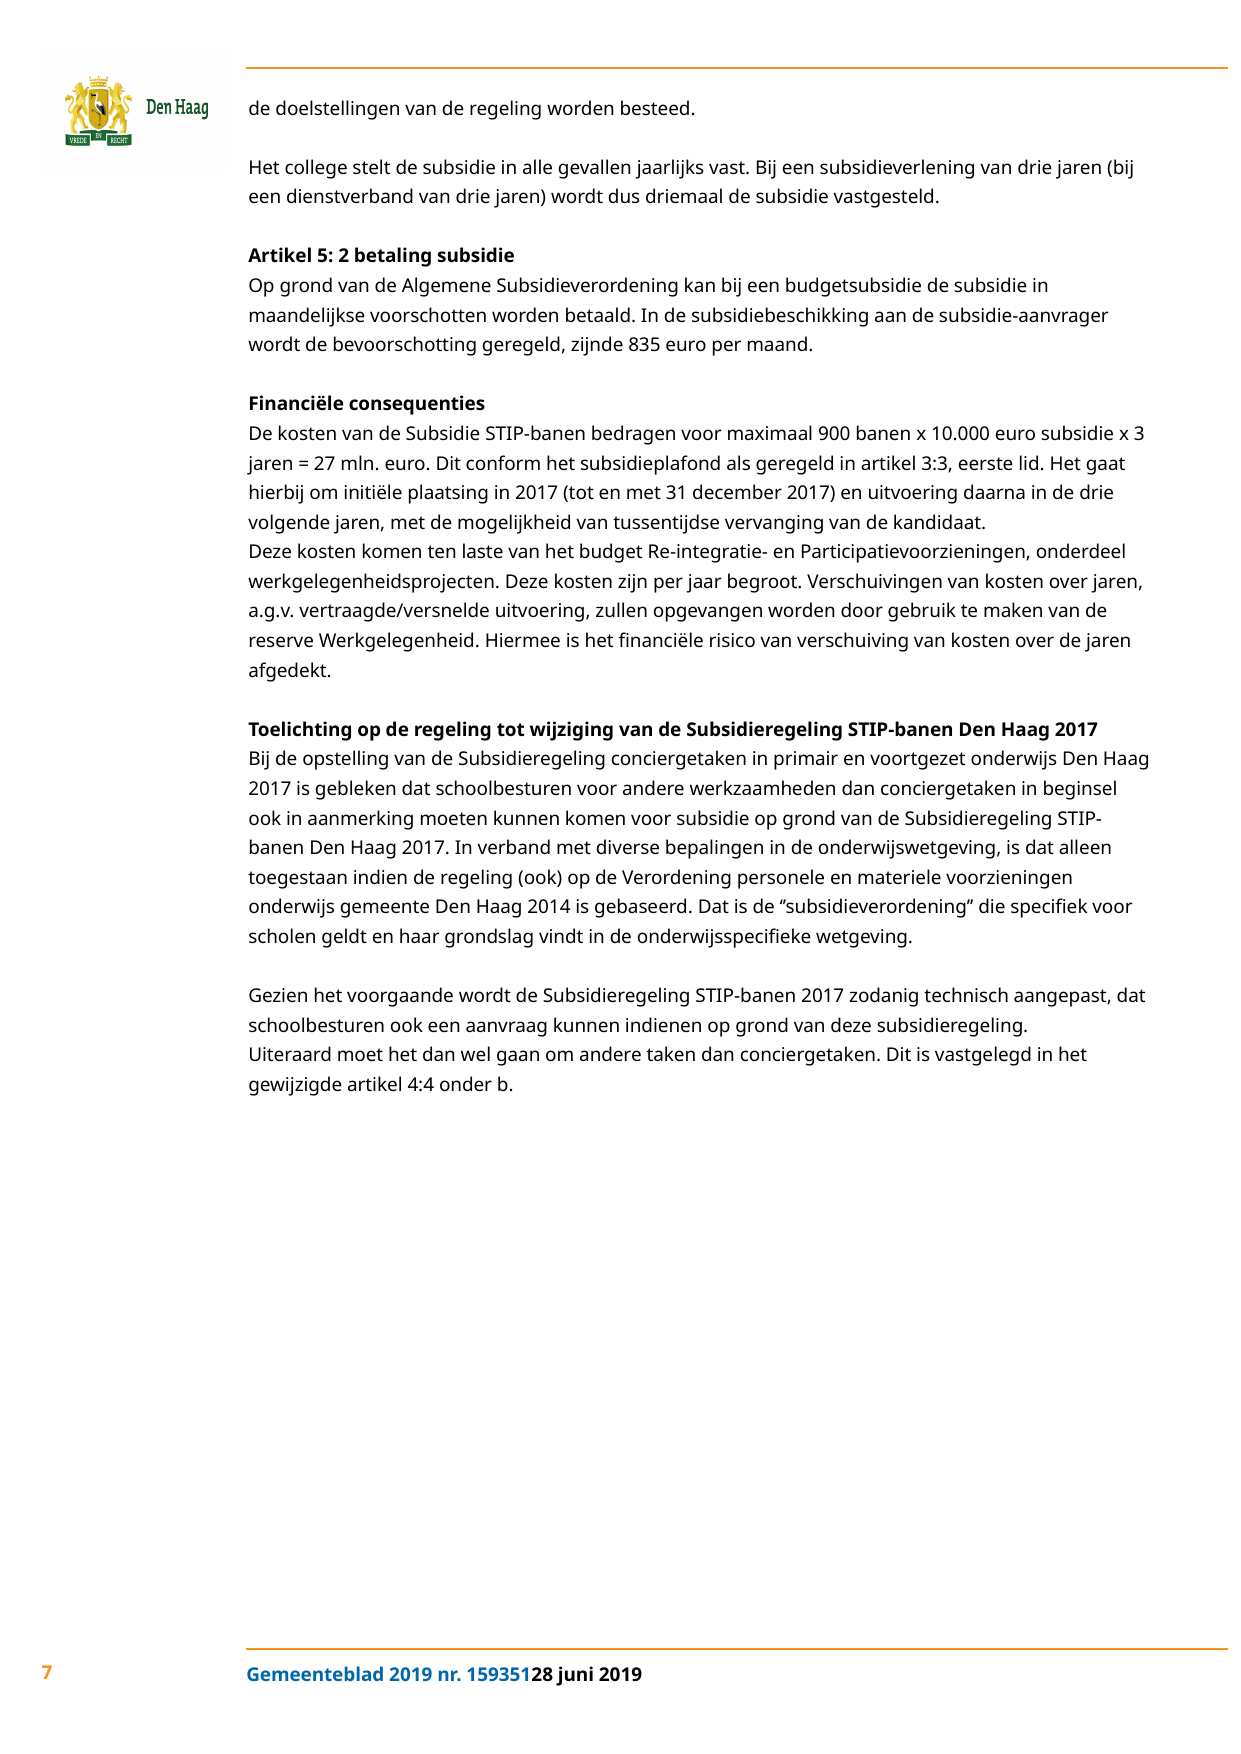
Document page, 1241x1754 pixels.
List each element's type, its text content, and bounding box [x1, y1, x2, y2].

text Financiële consequenties [248, 391, 1152, 416]
text Gezien het voorgaande wordt de Subsidieregeling STIP-banen 2017 zodanig technisch aangepast, dat schoolbesturen ook een aanvraag kunnen indienen op grond van deze subsidieregeling. [248, 982, 1152, 1038]
text De kosten van de Subsidie STIP-banen bedragen voor maximaal 900 banen x 10.000 euro subsidie x 3 jaren = 27 mln. euro. Dit conform het subsidieplafond als geregeld in artikel 3:3, eerste lid. Het gaat hierbij om initiële plaatsing in 2017 (tot en met 31 december 2017) en uitvoering daarna in de drie volgende jaren, met de mogelijkheid van tussentijdse vervanging van de kandidaat. [248, 420, 1152, 535]
text de doelstellingen van de regeling worden besteed. [248, 95, 1152, 121]
text Artikel 5: 2 betaling subsidie [248, 243, 1152, 268]
text Toelichting op de regeling tot wijziging van de Subsidieregeling STIP-banen Den Haag 2017 [248, 716, 1152, 742]
text Bij de opstelling van de Subsidieregeling conciergetaken in primair en voortgezet onderwijs Den Haag 2017 is gebleken dat schoolbesturen voor andere werkzaamheden dan conciergetaken in beginsel ook in aanmerking moeten kunnen komen voor subsidie op grond van de Subsidieregeling STIP- banen Den Haag 2017. In verband met diverse bepalingen in de onderwijswetgeving, is dat alleen toegestaan indien de regeling (ook) op de Verordening personele en materiele voorzieningen onderwijs gemeente Den Haag 2014 is gebaseerd. Dat is de ‘’subsidieverordening’’ die specifiek voor scholen geldt en haar grondslag vindt in de onderwijsspecifieke wetgeving. [248, 746, 1152, 949]
text Het college stelt de subsidie in alle gevallen jaarlijks vast. Bij een subsidieverlening van drie jaren (bij een dienstverband van drie jaren) wordt dus driemaal de subsidie vastgesteld. [248, 154, 1152, 209]
text Op grond van de Algemene Subsidieverordening kan bij een budgetsubsidie de subsidie in maandelijkse voorschotten worden betaald. In de subsidiebeschikking aan de subsidie-aanvrager wordt de bevoorschotting geregeld, zijnde 835 euro per maand. [248, 272, 1152, 357]
text Deze kosten komen ten laste van het budget Re-integratie- en Participatievoorzieningen, onderdeel werkgelegenheidsprojecten. Deze kosten zijn per jaar begroot. Verschuivingen van kosten over jaren, a.g.v. vertraagde/versnelde uitvoering, zullen opgevangen worden door gebruik te maken van de reserve Werkgelegenheid. Hiermee is het financiële risico van verschuiving van kosten over de jaren afgedekt. [248, 538, 1152, 683]
picture [41, 47, 231, 172]
text Uiteraard moet het dan wel gaan om andere taken dan conciergetaken. Dit is vastgelegd in het gewijzigde artikel 4:4 onder b. [248, 1041, 1152, 1097]
